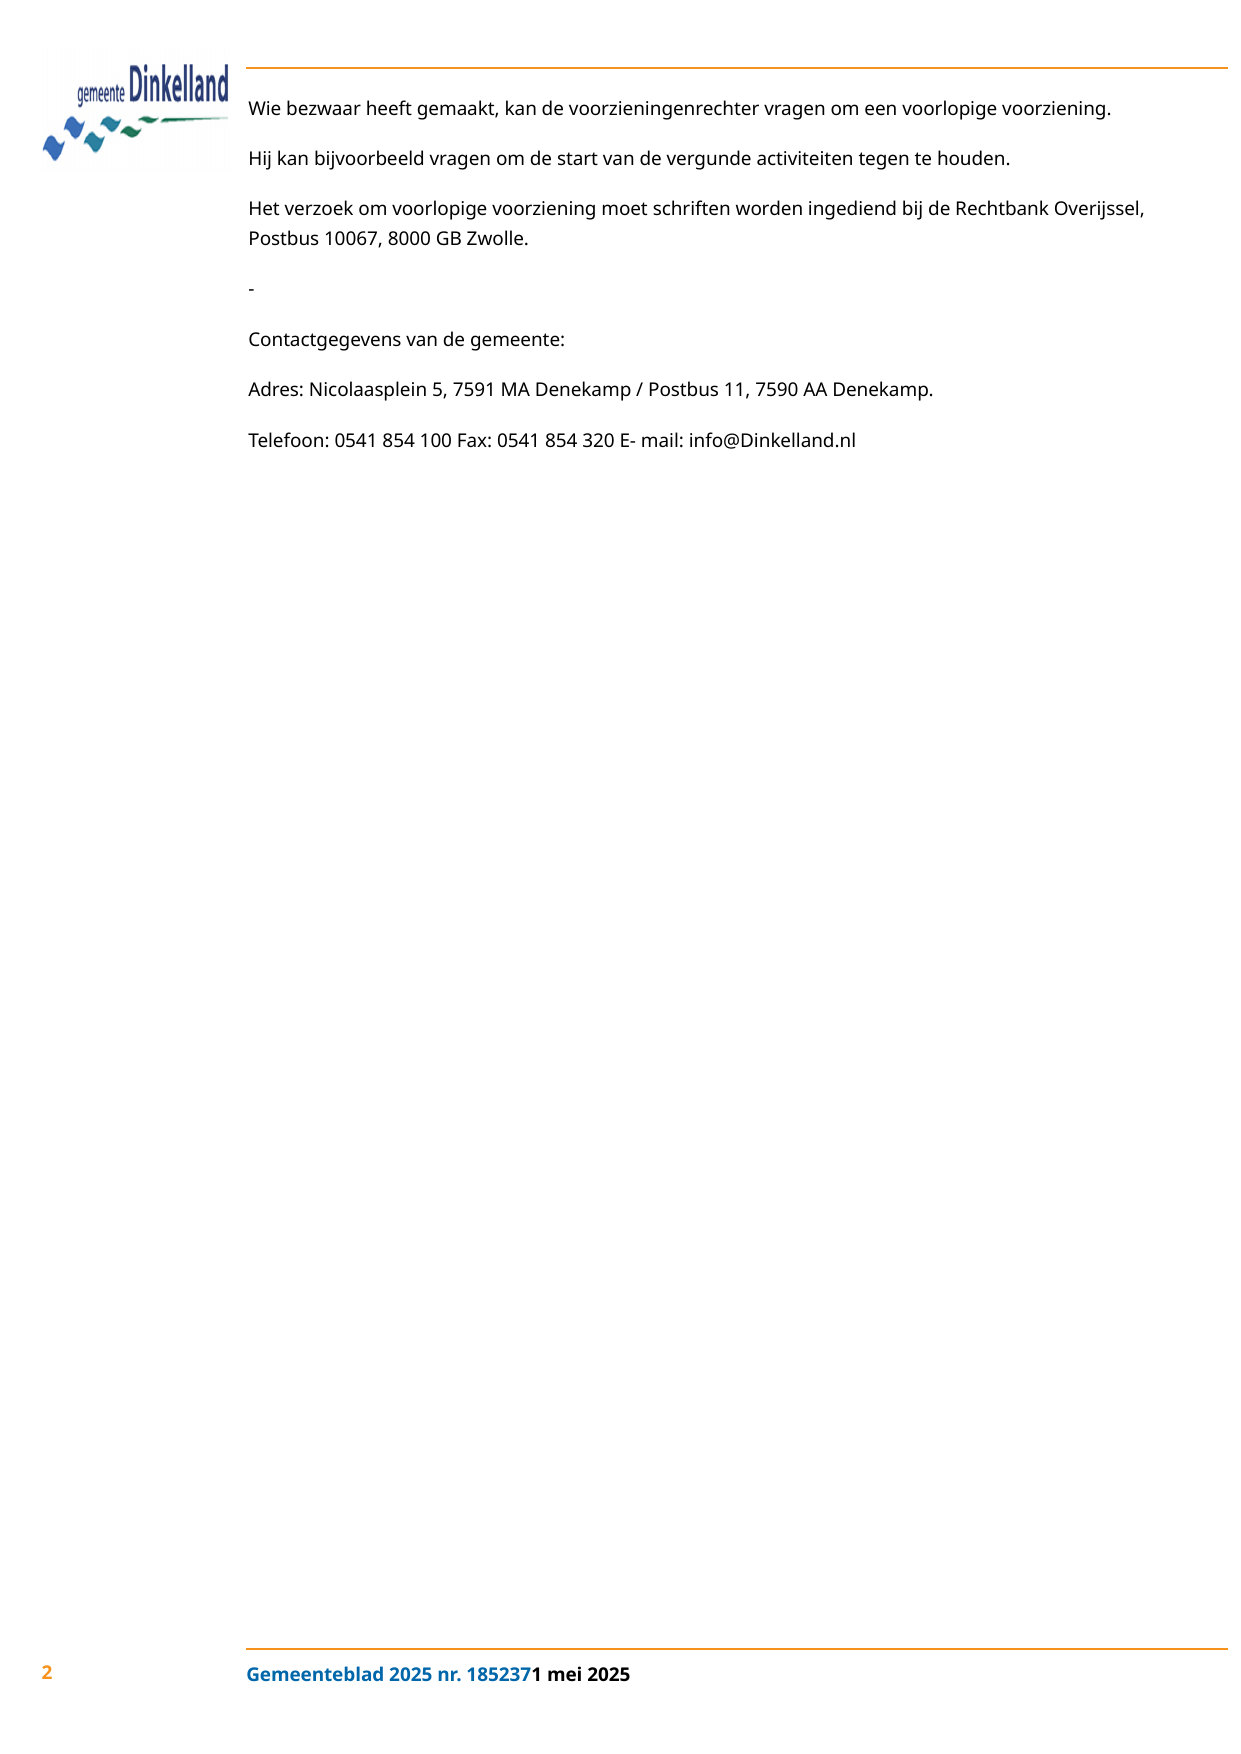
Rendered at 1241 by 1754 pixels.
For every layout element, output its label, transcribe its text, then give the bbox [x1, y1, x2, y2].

text Contactgegevens van de gemeente: [248, 326, 1152, 352]
text Hij kan bijvoorbeeld vragen om de start van de vergunde activiteiten tegen te houden. [248, 145, 1152, 171]
text - [248, 276, 1152, 301]
text Het verzoek om voorlopige voorziening moet schriften worden ingediend bij de Rechtbank Overijssel, Postbus 10067, 8000 GB Zwolle. [248, 196, 1152, 251]
text Wie bezwaar heeft gemaakt, kan de voorzieningenrechter vragen om een voorlopige voorziening. [248, 95, 1152, 121]
text Telefoon: 0541 854 100 Fax: 0541 854 320 E- mail: info@Dinkelland.nl [248, 427, 1152, 453]
text Adres: Nicolaasplein 5, 7591 MA Denekamp / Postbus 11, 7590 AA Denekamp. [248, 376, 1152, 402]
picture [41, 47, 231, 172]
